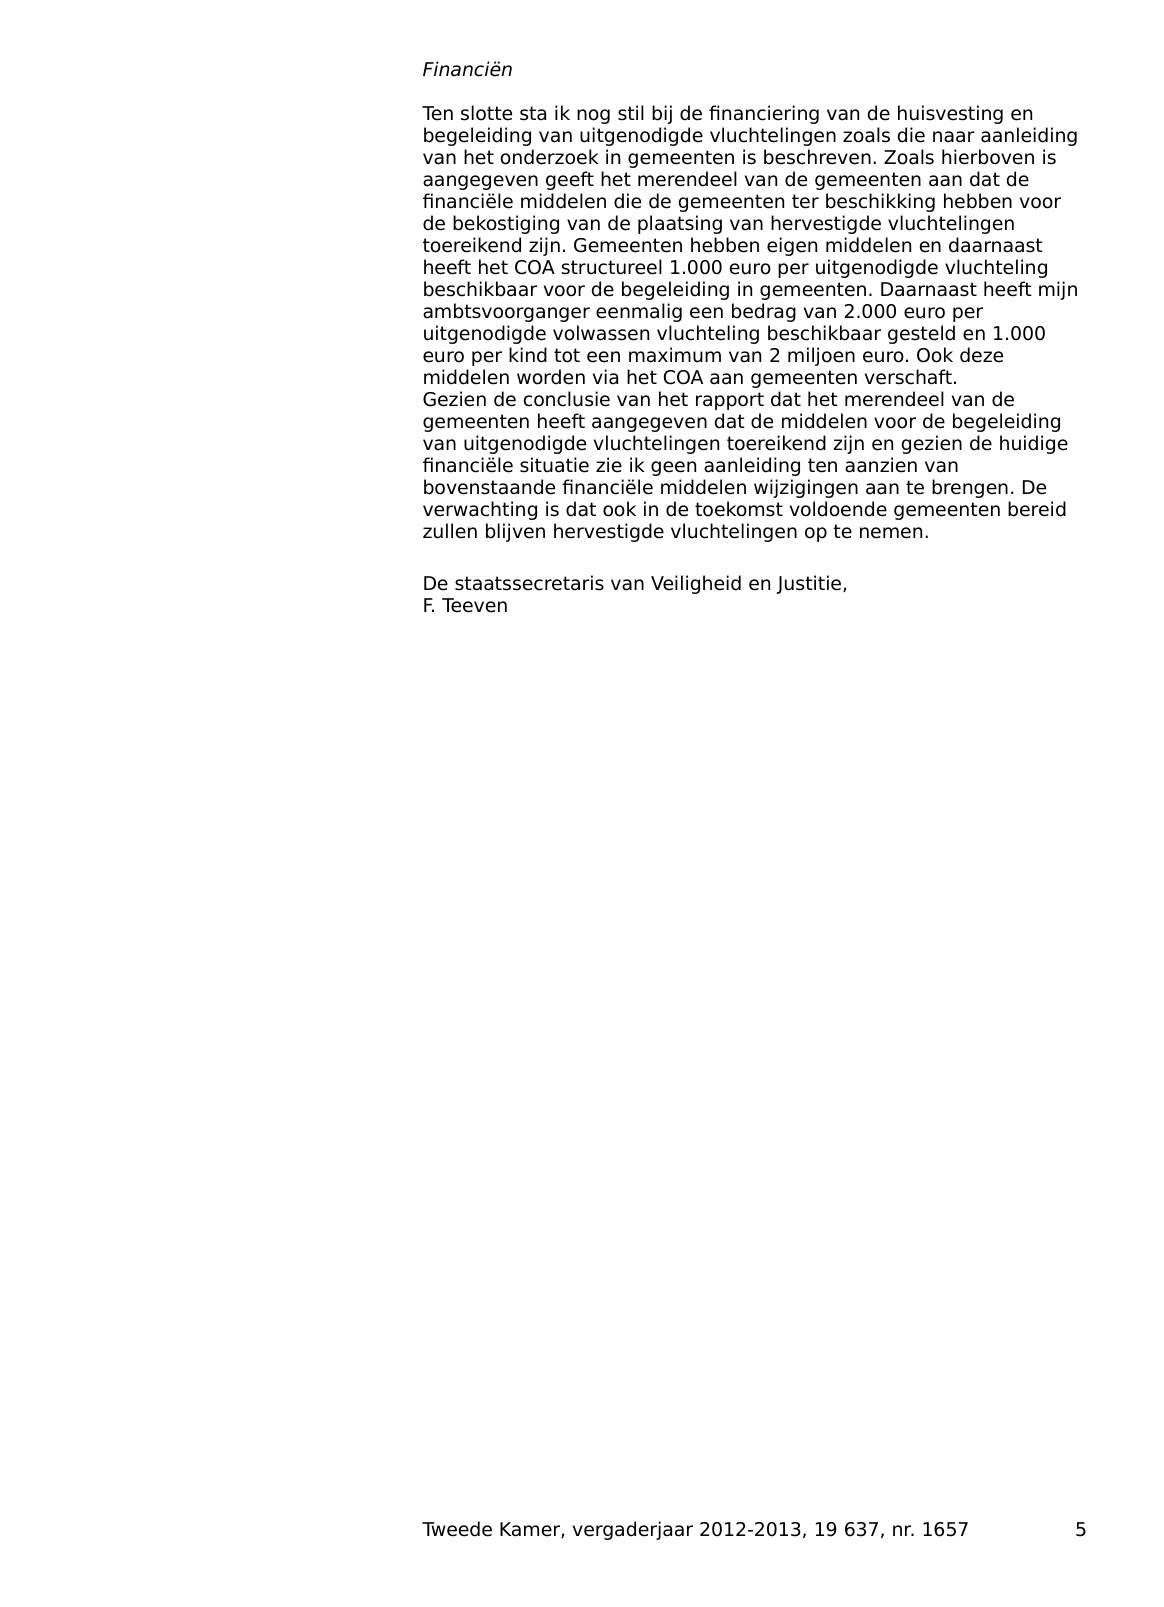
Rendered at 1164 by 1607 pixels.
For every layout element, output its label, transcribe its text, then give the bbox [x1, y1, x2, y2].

text Gezien de conclusie van het rapport dat het merendeel van de gemeenten heeft aangegeven dat de middelen voor de begeleiding van uitgenodigde vluchtelingen toereikend zijn en gezien de huidige financiële situatie zie ik geen aanleiding ten aanzien van bovenstaande financiële middelen wijzigingen aan te brengen. De verwachting is dat ook in de toekomst voldoende gemeenten bereid zullen blijven hervestigde vluchtelingen op te nemen. [422, 389, 1087, 543]
text Ten slotte sta ik nog stil bij de financiering van de huisvesting en begeleiding van uitgenodigde vluchtelingen zoals die naar aanleiding van het onderzoek in gemeenten is beschreven. Zoals hierboven is aangegeven geeft het merendeel van de gemeenten aan dat de financiële middelen die de gemeenten ter beschikking hebben voor de bekostiging van de plaatsing van hervestigde vluchtelingen toereikend zijn. Gemeenten hebben eigen middelen en daarnaast heeft het COA structureel 1.000 euro per uitgenodigde vluchteling beschikbaar voor de begeleiding in gemeenten. Daarnaast heeft mijn ambtsvoorganger eenmalig een bedrag van 2.000 euro per uitgenodigde volwassen vluchteling beschikbaar gesteld en 1.000 euro per kind tot een maximum van 2 miljoen euro. Ook deze middelen worden via het COA aan gemeenten verschaft. [422, 103, 1087, 389]
text De staatssecretaris van Veiligheid en Justitie, F. Teeven [422, 573, 1087, 617]
subtitle Financiën [422, 59, 1087, 81]
